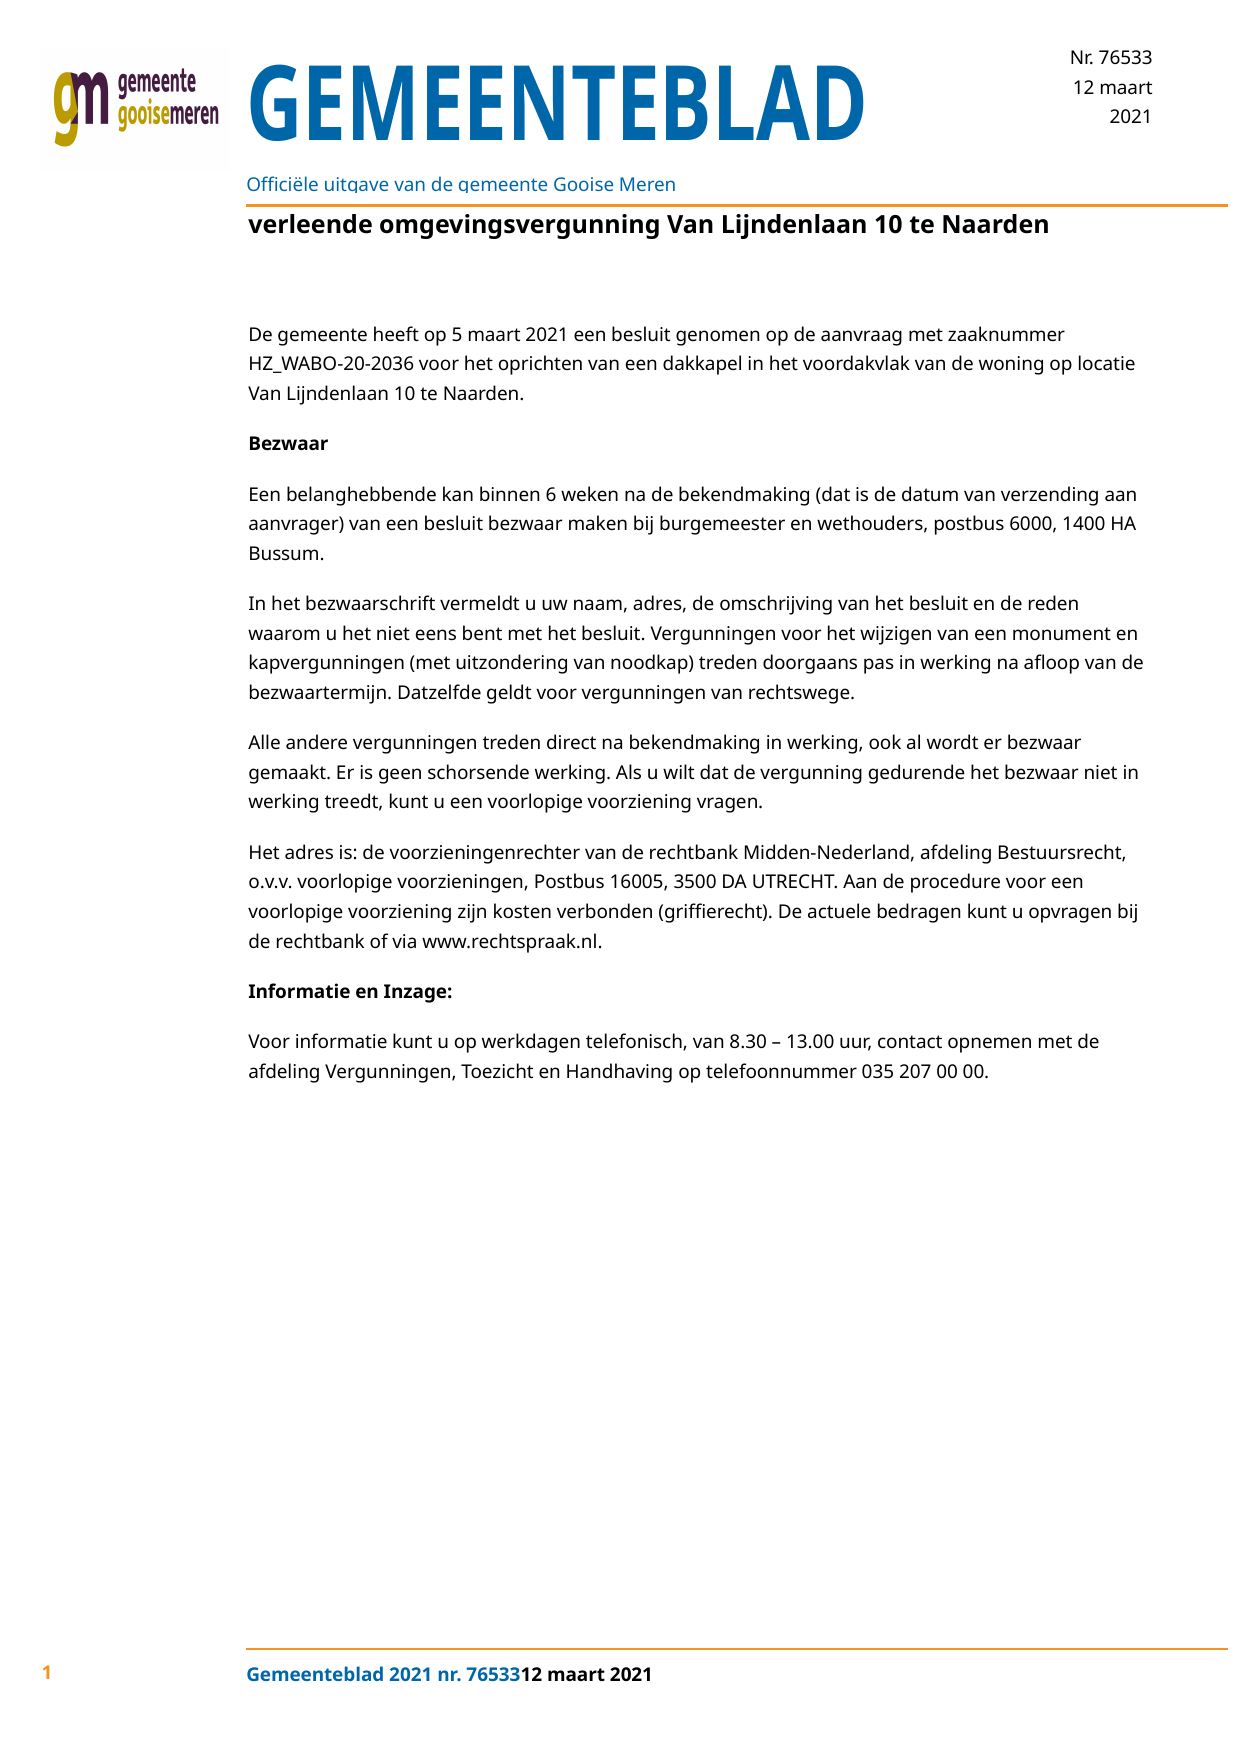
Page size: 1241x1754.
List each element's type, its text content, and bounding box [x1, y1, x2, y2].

text Een belanghebbende kan binnen 6 weken na de bekendmaking (dat is de datum van verzending aan aanvrager) van een besluit bezwaar maken bij burgemeester en wethouders, postbus 6000, 1400 HA Bussum. [248, 481, 1152, 566]
text In het bezwaarschrift vermeldt u uw naam, adres, de omschrijving van het besluit en de reden waarom u het niet eens bent met het besluit. Vergunningen voor het wijzigen van een monument en kapvergunningen (met uitzondering van noodkap) treden doorgaans pas in werking na afloop van de bezwaartermijn. Datzelfde geldt voor vergunningen van rechtswege. [248, 590, 1152, 705]
text Alle andere vergunningen treden direct na bekendmaking in werking, ook al wordt er bezwaar gemaakt. Er is geen schorsende werking. Als u wilt dat de vergunning gedurende het bezwaar niet in werking treedt, kunt u een voorlopige voorziening vragen. [248, 729, 1152, 814]
text Voor informatie kunt u op werkdagen telefonisch, van 8.30 – 13.00 uur, contact opnemen met de afdeling Vergunningen, Toezicht en Handhaving op telefoonnummer 035 207 00 00. [248, 1029, 1152, 1084]
text De gemeente heeft op 5 maart 2021 een besluit genomen op de aanvraag met zaaknummer HZ_WABO-20-2036 voor het oprichten van een dakkapel in het voordakvlak van de woning op locatie Van Lijndenlaan 10 te Naarden. [248, 321, 1152, 406]
text Het adres is: de voorzieningenrechter van de rechtbank Midden-Nederland, afdeling Bestuursrecht, o.v.v. voorlopige voorzieningen, Postbus 16005, 3500 DA UTRECHT. Aan de procedure voor een voorlopige voorziening zijn kosten verbonden (griffierecht). De actuele bedragen kunt u opvragen bij de rechtbank of via www.rechtspraak.nl. [248, 839, 1152, 953]
text Informatie en Inzage: [248, 978, 1152, 1004]
text verleende omgevingsvergunning Van Lijndenlaan 10 te Naarden [248, 207, 1152, 241]
text Bezwaar [248, 430, 1152, 456]
picture [41, 47, 231, 172]
